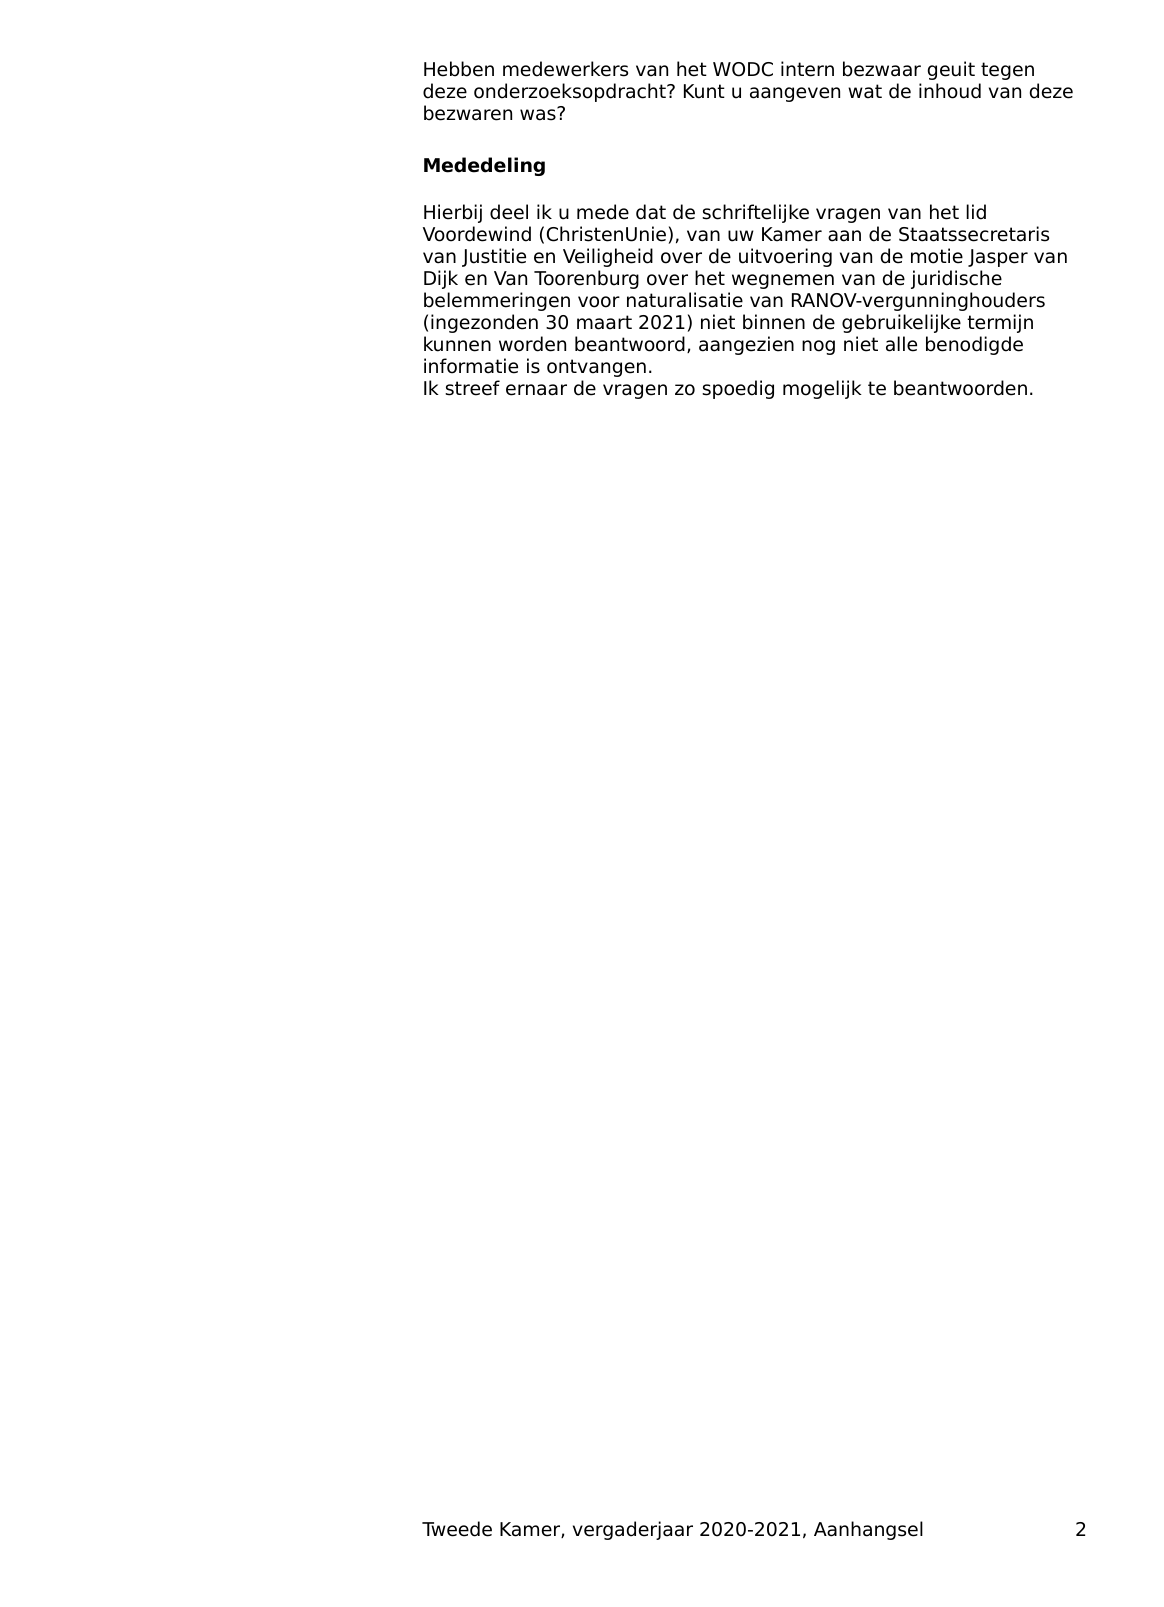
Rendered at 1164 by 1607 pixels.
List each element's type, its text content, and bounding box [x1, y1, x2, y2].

text Hebben medewerkers van het WODC intern bezwaar geuit tegen deze onderzoeksopdracht? Kunt u aangeven wat de inhoud van deze bezwaren was? [422, 59, 1087, 125]
text Ik streef ernaar de vragen zo spoedig mogelijk te beantwoorden. [422, 378, 1087, 400]
text Hierbij deel ik u mede dat de schriftelijke vragen van het lid Voordewind (ChristenUnie), van uw Kamer aan de Staatssecretaris van Justitie en Veiligheid over de uitvoering van de motie Jasper van Dijk en Van Toorenburg over het wegnemen van de juridische belemmeringen voor naturalisatie van RANOV-vergunninghouders (ingezonden 30 maart 2021) niet binnen de gebruikelijke termijn kunnen worden beantwoord, aangezien nog niet alle benodigde informatie is ontvangen. [422, 202, 1087, 378]
subtitle Mededeling [422, 155, 1087, 177]
